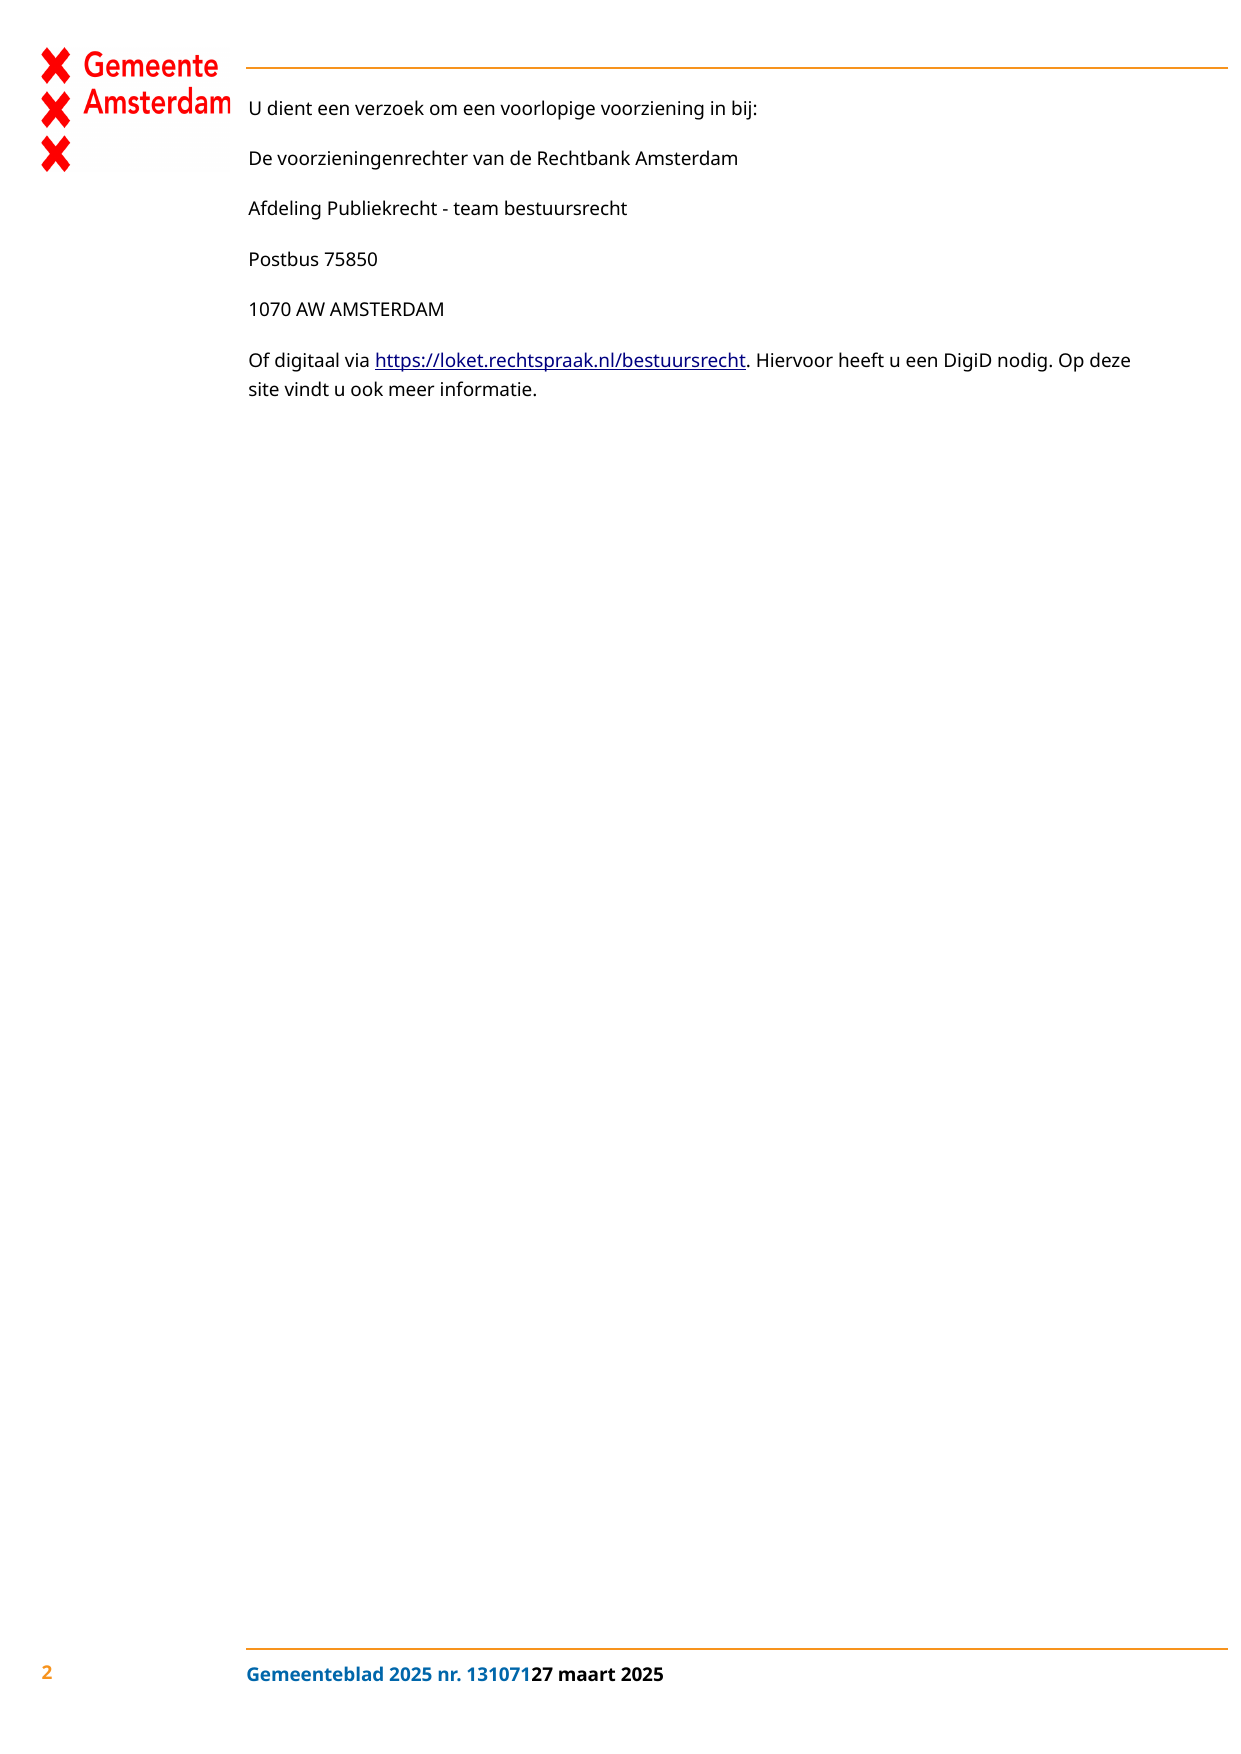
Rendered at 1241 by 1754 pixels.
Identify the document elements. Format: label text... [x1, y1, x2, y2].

text 1070 AW AMSTERDAM [248, 296, 1152, 322]
text De voorzieningenrechter van de Rechtbank Amsterdam [248, 145, 1152, 171]
text Of digitaal via https://loket.rechtspraak.nl/bestuursrecht. Hiervoor heeft u een DigiD nodig. Op deze site vindt u ook meer informatie. [248, 347, 1152, 402]
picture [41, 47, 231, 172]
text Postbus 75850 [248, 246, 1152, 272]
text Afdeling Publiekrecht - team bestuursrecht [248, 196, 1152, 221]
text U dient een verzoek om een voorlopige voorziening in bij: [248, 95, 1152, 121]
